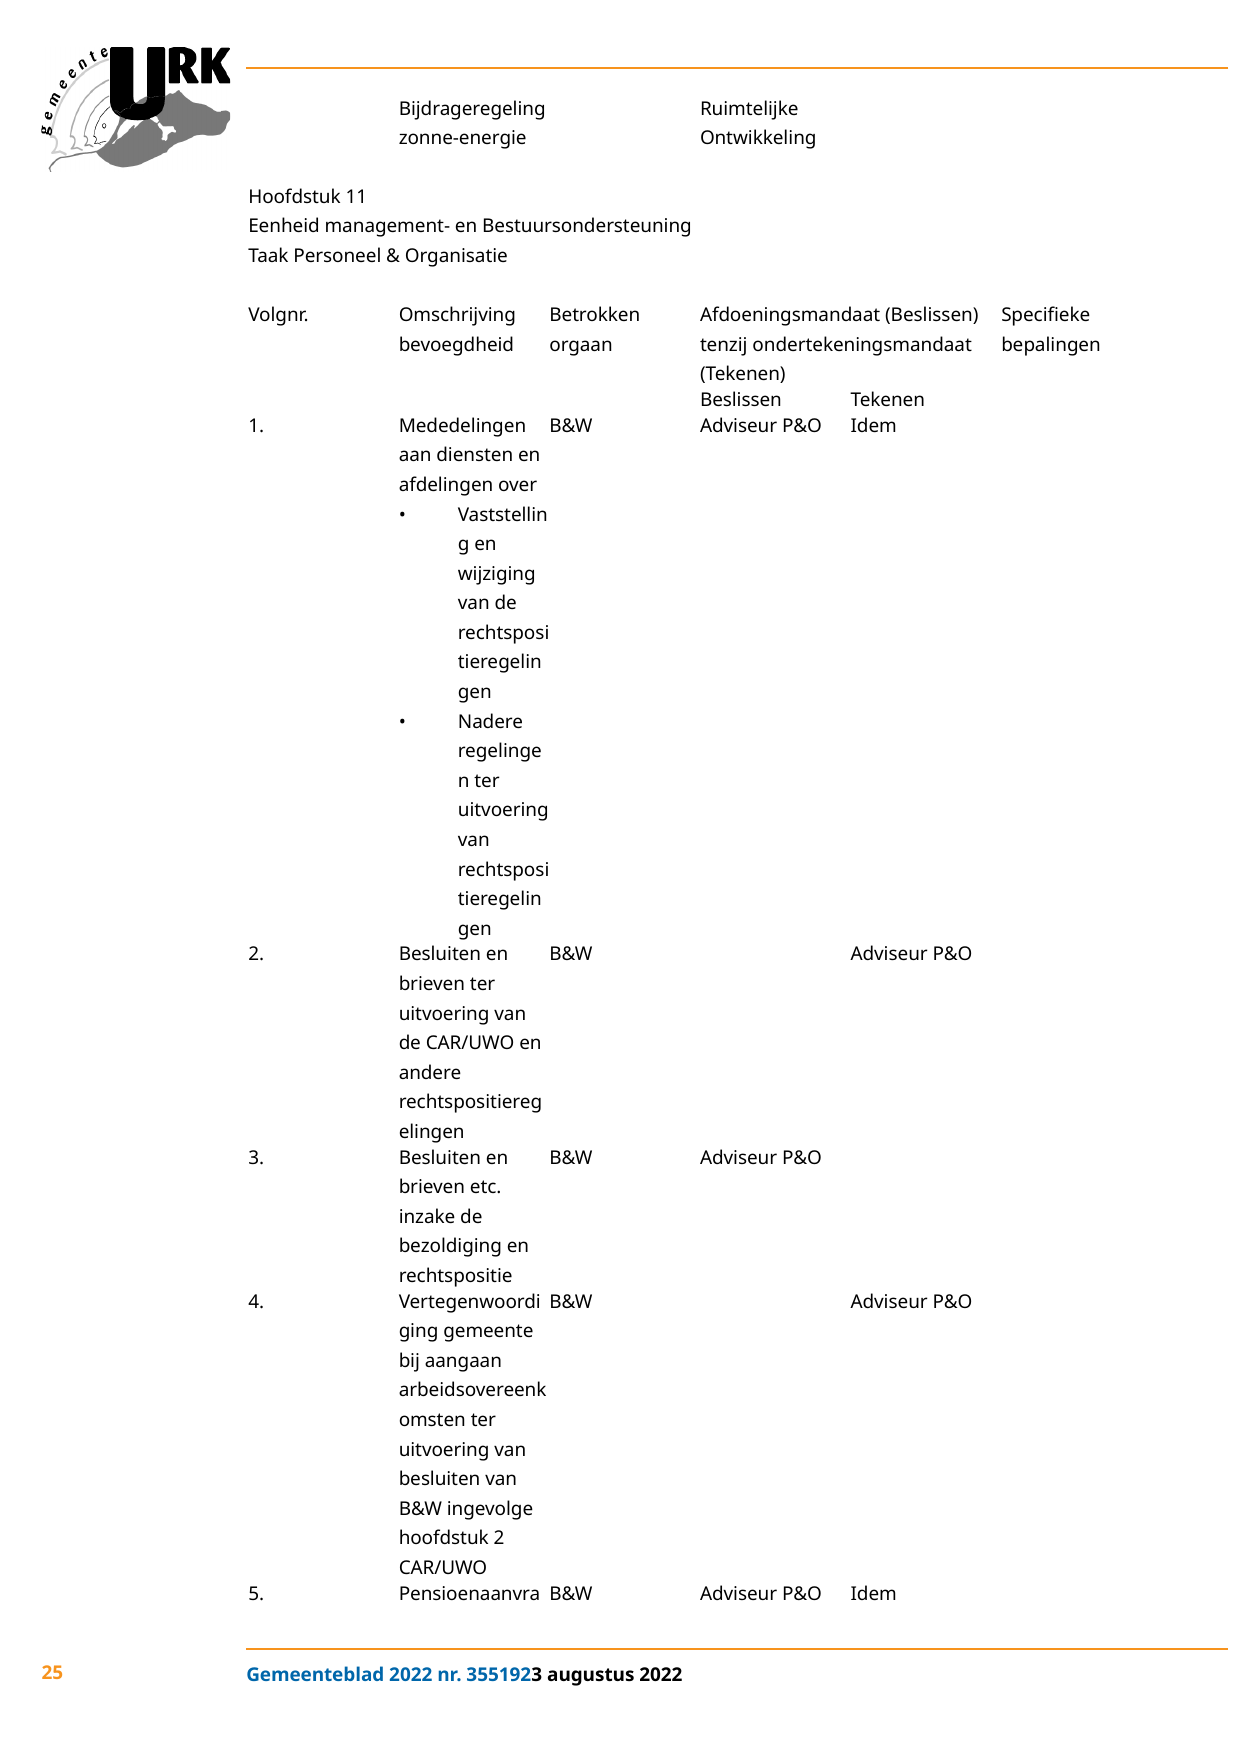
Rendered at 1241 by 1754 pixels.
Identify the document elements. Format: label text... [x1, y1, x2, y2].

table_cell [1001, 1288, 1152, 1580]
table_cell [1001, 412, 1152, 941]
table_cell 5. [248, 1580, 398, 1606]
table_cell B&W [549, 941, 700, 1144]
table_cell Ruimtelijke Ontwikkeling [700, 95, 850, 150]
table_cell [1001, 95, 1152, 150]
table_header Omschrijving bevoegdheid [399, 301, 549, 386]
table_cell [700, 1288, 850, 1580]
table_cell B&W [549, 1144, 700, 1288]
table_cell 3. [248, 1144, 398, 1288]
table_cell Besluiten en brieven etc. inzake de bezoldiging en rechtspositie [399, 1144, 549, 1288]
table_cell Besluiten en brieven ter uitvoering van de CAR/UWO en andere rechtspositieregelingen [399, 941, 549, 1144]
table_cell 1. [248, 412, 398, 941]
text Eenheid management- en Bestuursondersteuning [248, 212, 1152, 238]
table_cell Pensioenaanvra [399, 1580, 549, 1606]
table_header Afdoeningsmandaat (Beslissen) tenzij ondertekeningsmandaat (Tekenen) [700, 301, 1001, 386]
table_cell [700, 941, 850, 1144]
table_cell Adviseur P&O [850, 1288, 1001, 1580]
table_cell Adviseur P&O [700, 1144, 850, 1288]
table_cell [248, 95, 398, 150]
table_header Specifieke bepalingen [1001, 301, 1152, 386]
table_cell Idem [850, 412, 1001, 941]
table_cell B&W [549, 1288, 700, 1580]
table_cell Idem [850, 1580, 1001, 1606]
table_cell [850, 95, 1001, 150]
table_cell 4. [248, 1288, 398, 1580]
table_header Betrokken orgaan [549, 301, 700, 386]
table_cell Mededelingen aan diensten en afdelingen over Vaststelling en wijziging van de rechtspositieregelingen Nadere regelingen ter uitvoering van rechtspositieregelingen [399, 412, 549, 941]
text Taak Personeel & Organisatie [248, 242, 1152, 268]
table_cell Adviseur P&O [850, 941, 1001, 1144]
table_cell [1001, 386, 1152, 412]
table_cell Adviseur P&O [700, 1580, 850, 1606]
table_cell [1001, 941, 1152, 1144]
table_cell B&W [549, 1580, 700, 1606]
table_cell Beslissen [700, 386, 850, 412]
picture [41, 47, 231, 172]
table_cell [549, 95, 700, 150]
table_cell 2. [248, 941, 398, 1144]
table_cell B&W [549, 412, 700, 941]
table_cell [1001, 1580, 1152, 1606]
table_cell Bijdrageregeling zonne-energie [399, 95, 549, 150]
table_cell Adviseur P&O [700, 412, 850, 941]
table_header Volgnr. [248, 301, 398, 386]
table_cell [248, 386, 700, 412]
table_cell [1001, 1144, 1152, 1288]
table_cell Vertegenwoordiging gemeente bij aangaan arbeidsovereenkomsten ter uitvoering van besluiten van B&W ingevolge hoofdstuk 2 CAR/UWO [399, 1288, 549, 1580]
text Hoofdstuk 11 [248, 183, 1152, 209]
table_cell [850, 1144, 1001, 1288]
table_cell Tekenen [850, 386, 1001, 412]
